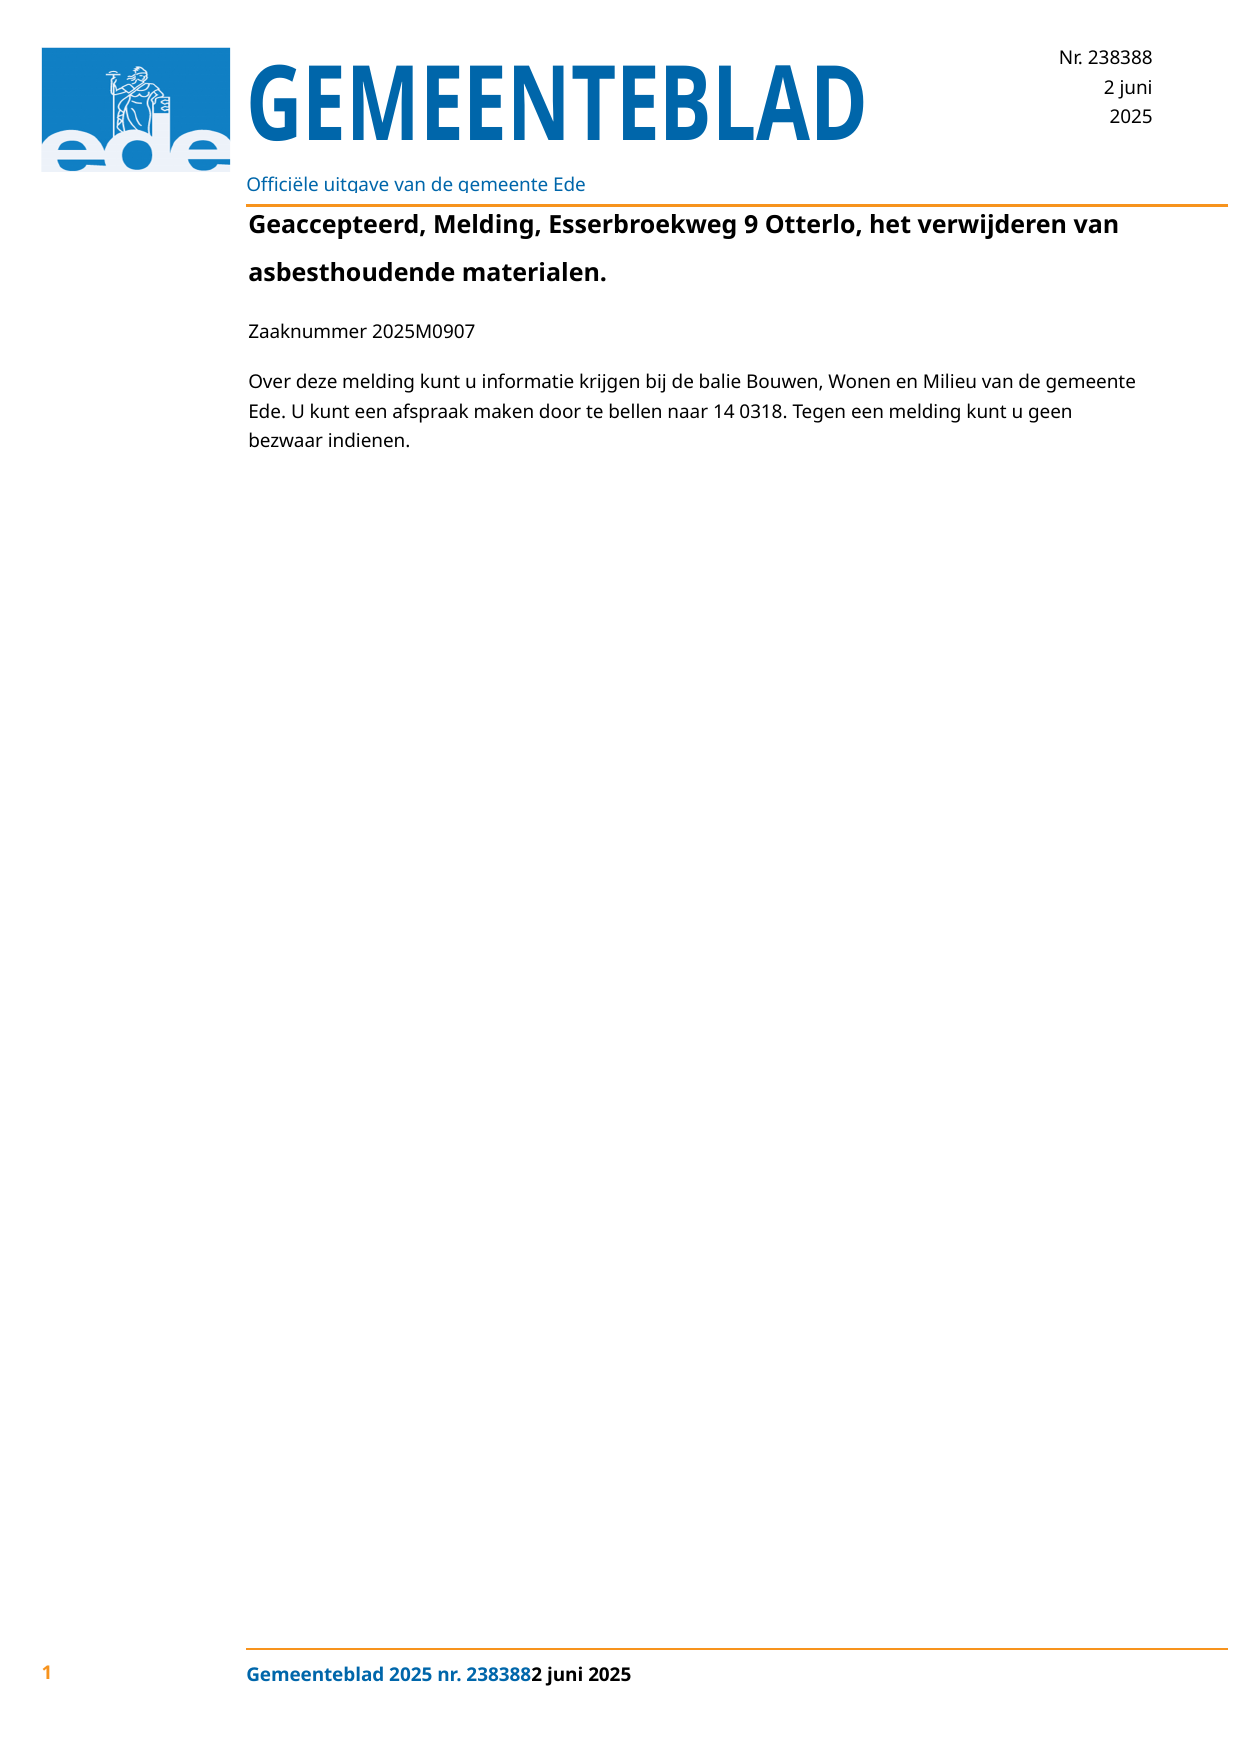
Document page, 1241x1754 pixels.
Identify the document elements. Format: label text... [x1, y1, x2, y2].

text Geaccepteerd, Melding, Esserbroekweg 9 Otterlo, het verwijderen van asbesthoudende materialen. [248, 207, 1152, 288]
text Zaaknummer 2025M0907 [248, 318, 1152, 344]
picture [41, 47, 231, 172]
text Over deze melding kunt u informatie krijgen bij de balie Bouwen, Wonen en Milieu van de gemeente Ede. U kunt een afspraak maken door te bellen naar 14 0318. Tegen een melding kunt u geen bezwaar indienen. [248, 368, 1152, 453]
